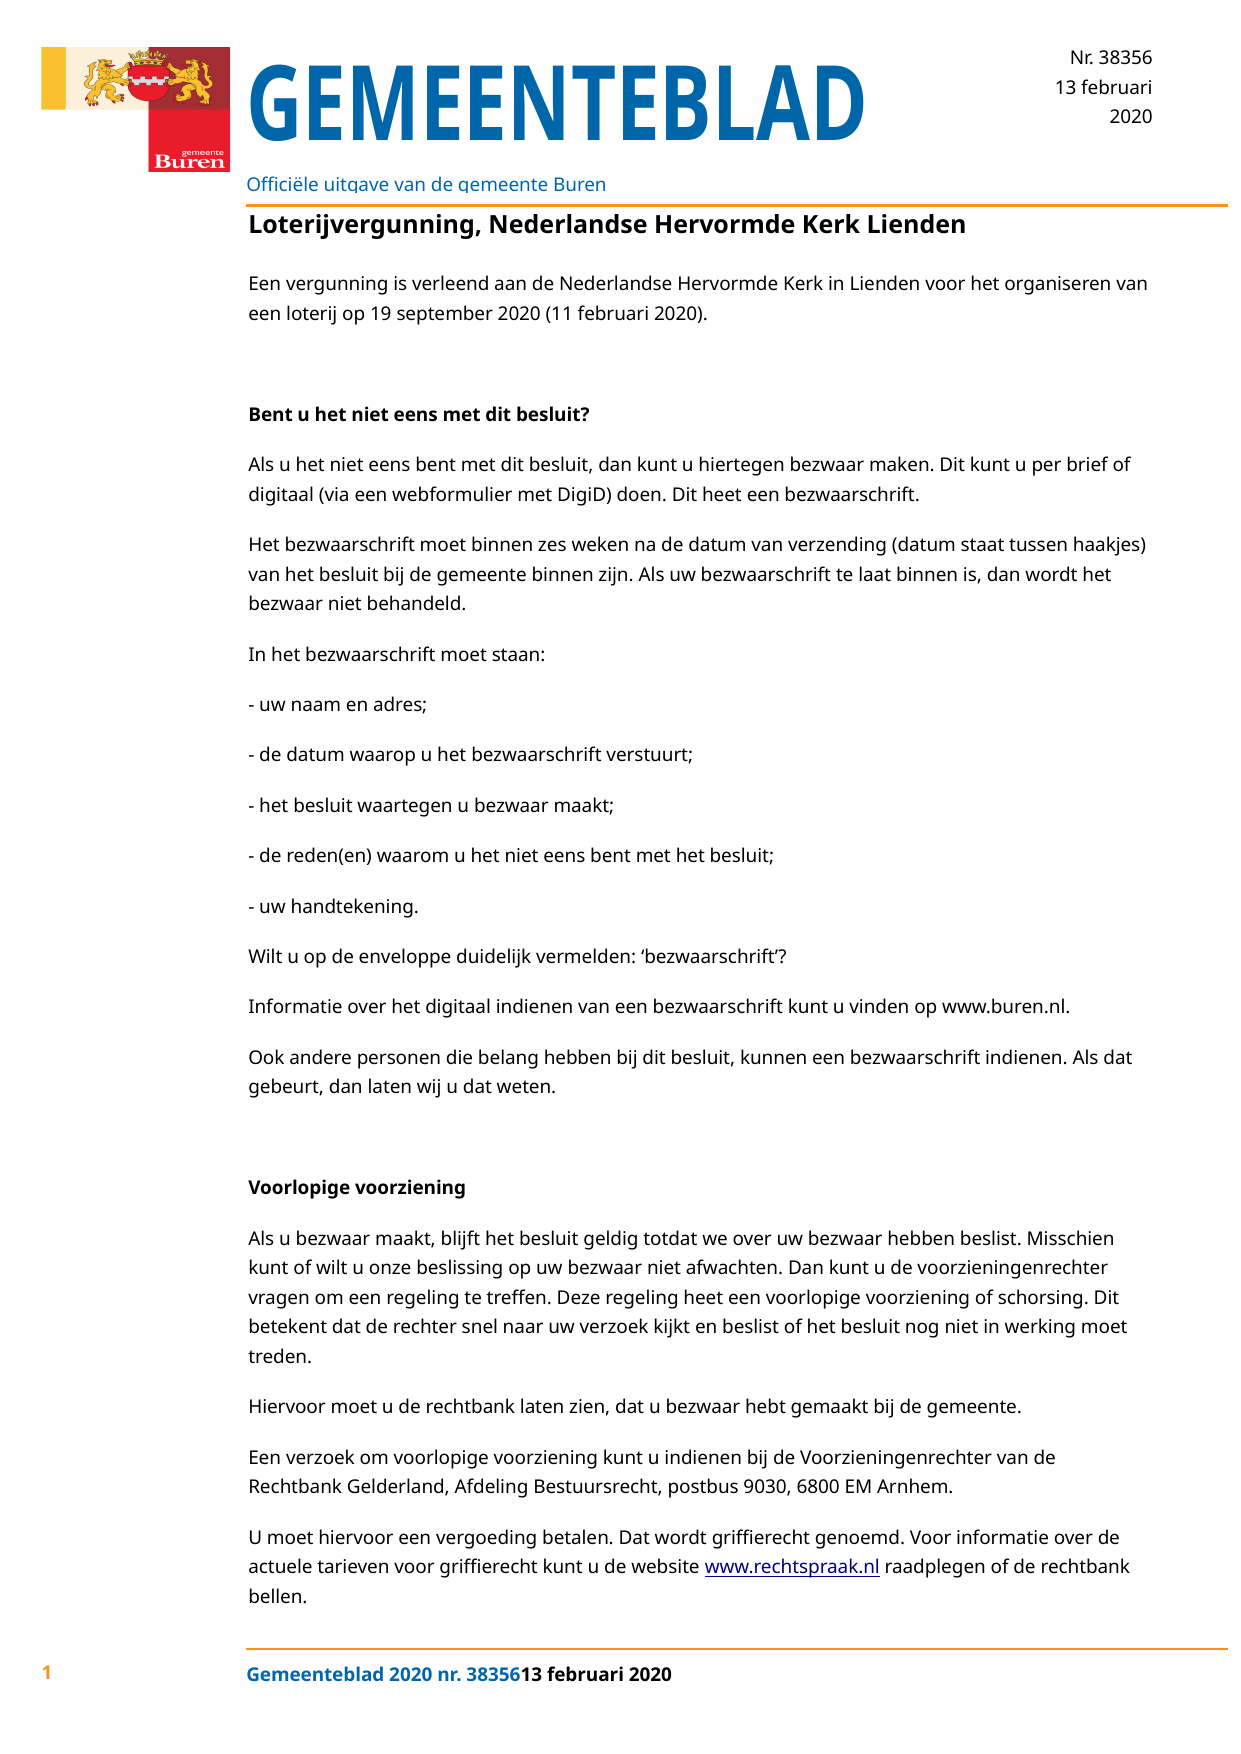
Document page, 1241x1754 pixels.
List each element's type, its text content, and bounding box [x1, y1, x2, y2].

text Wilt u op de enveloppe duidelijk vermelden: ‘bezwaarschrift’? [248, 943, 1152, 969]
text Een vergunning is verleend aan de Nederlandse Hervormde Kerk in Lienden voor het organiseren van een loterij op 19 september 2020 (11 februari 2020). [248, 270, 1152, 326]
text Een verzoek om voorlopige voorziening kunt u indienen bij de Voorzieningenrechter van de Rechtbank Gelderland, Afdeling Bestuursrecht, postbus 9030, 6800 EM Arnhem. [248, 1444, 1152, 1499]
text Hiervoor moet u de rechtbank laten zien, dat u bezwaar hebt gemaakt bij de gemeente. [248, 1394, 1152, 1419]
text - de reden(en) waarom u het niet eens bent met het besluit; [248, 842, 1152, 868]
text - de datum waarop u het bezwaarschrift verstuurt; [248, 742, 1152, 767]
text - uw handtekening. [248, 893, 1152, 918]
text Loterijvergunning, Nederlandse Hervormde Kerk Lienden [248, 207, 1152, 241]
text - het besluit waartegen u bezwaar maakt; [248, 792, 1152, 818]
text Als u het niet eens bent met dit besluit, dan kunt u hiertegen bezwaar maken. Dit kunt u per brief of digitaal (via een webformulier met DigiD) doen. Dit heet een bezwaarschrift. [248, 451, 1152, 506]
text In het bezwaarschrift moet staan: [248, 641, 1152, 666]
text U moet hiervoor een vergoeding betalen. Dat wordt griffierecht genoemd. Voor informatie over de actuele tarieven voor griffierecht kunt u de website www.rechtspraak.nl raadplegen of de rechtbank bellen. [248, 1524, 1152, 1609]
text Informatie over het digitaal indienen van een bezwaarschrift kunt u vinden op www.buren.nl. [248, 994, 1152, 1019]
text Ook andere personen die belang hebben bij dit besluit, kunnen een bezwaarschrift indienen. Als dat gebeurt, dan laten wij u dat weten. [248, 1044, 1152, 1099]
text Bent u het niet eens met dit besluit? [248, 401, 1152, 426]
text Als u bezwaar maakt, blijft het besluit geldig totdat we over uw bezwaar hebben beslist. Misschien kunt of wilt u onze beslissing op uw bezwaar niet afwachten. Dan kunt u de voorzieningenrechter vragen om een regeling te treffen. Deze regeling heet een voorlopige voorziening of schorsing. Dit betekent dat de rechter snel naar uw verzoek kijkt en beslist of het besluit nog niet in werking moet treden. [248, 1225, 1152, 1369]
text Het bezwaarschrift moet binnen zes weken na de datum van verzending (datum staat tussen haakjes) van het besluit bij de gemeente binnen zijn. Als uw bezwaarschrift te laat binnen is, dan wordt het bezwaar niet behandeld. [248, 531, 1152, 616]
text Voorlopige voorziening [248, 1174, 1152, 1200]
text - uw naam en adres; [248, 691, 1152, 717]
picture [41, 47, 231, 172]
